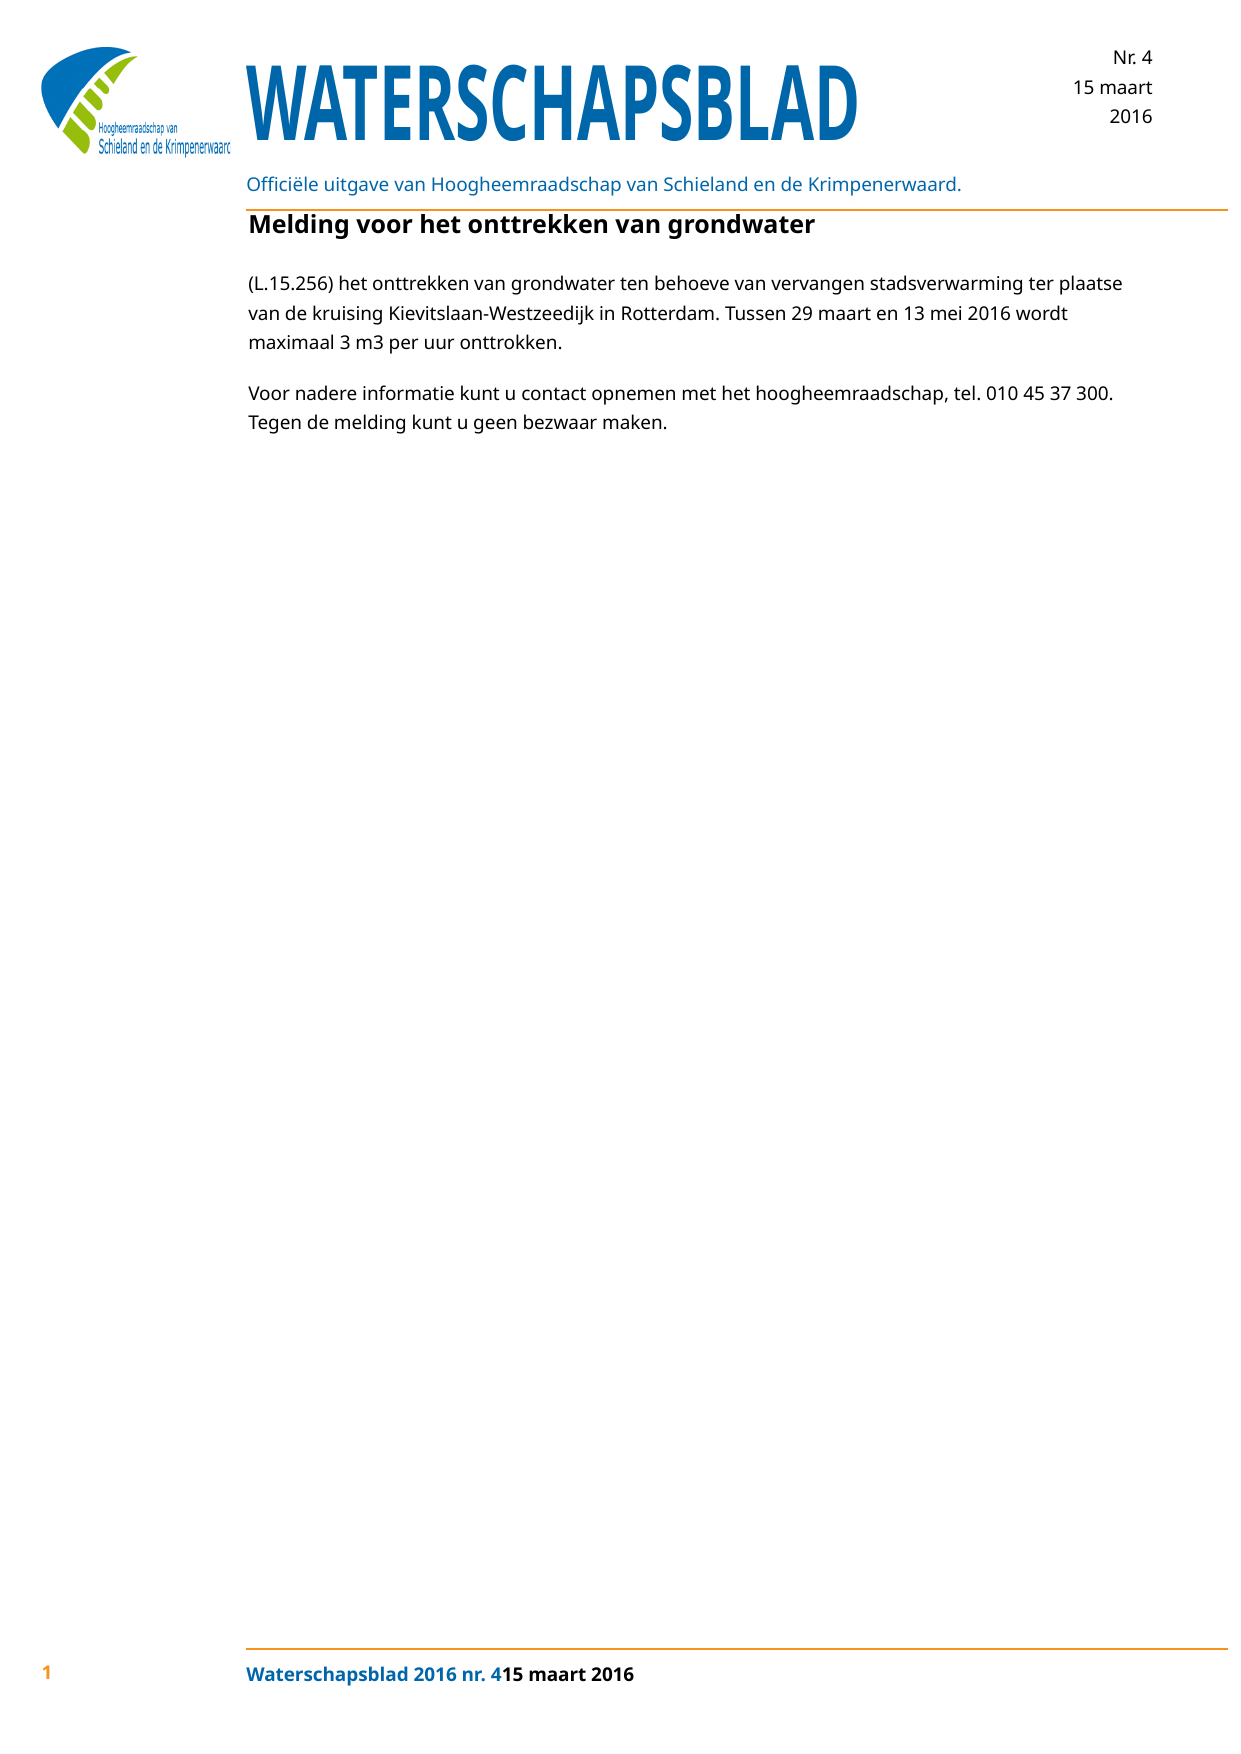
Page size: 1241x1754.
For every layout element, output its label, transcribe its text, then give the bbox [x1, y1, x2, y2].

picture [41, 47, 231, 172]
text Melding voor het onttrekken van grondwater [248, 211, 1152, 241]
text (L.15.256) het onttrekken van grondwater ten behoeve van vervangen stadsverwarming ter plaatse van de kruising Kievitslaan-Westzeedijk in Rotterdam. Tussen 29 maart en 13 mei 2016 wordt maximaal 3 m3 per uur onttrokken. [248, 270, 1152, 355]
text Voor nadere informatie kunt u contact opnemen met het hoogheemraadschap, tel. 010 45 37 300. Tegen de melding kunt u geen bezwaar maken. [248, 380, 1152, 435]
